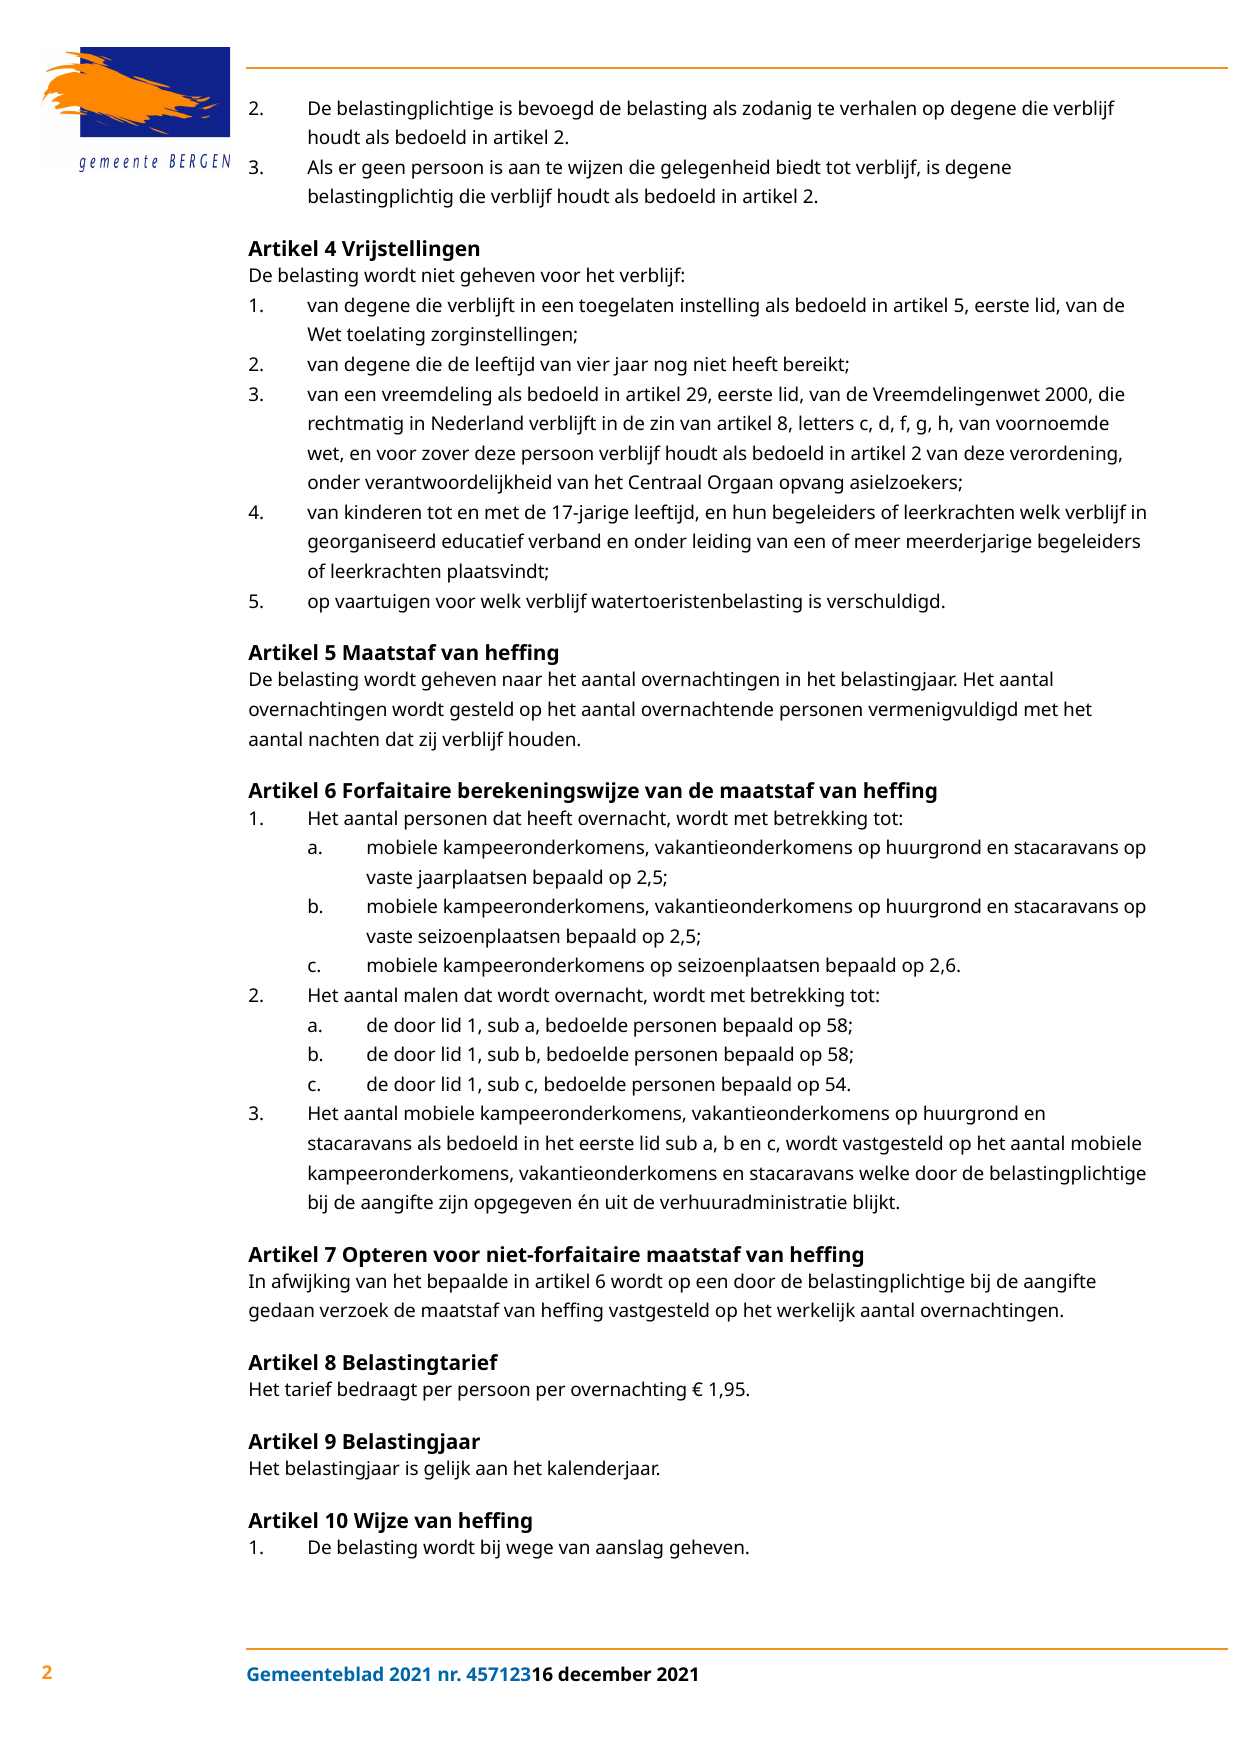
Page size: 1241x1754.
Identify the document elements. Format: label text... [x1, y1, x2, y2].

text Artikel 7 Opteren voor niet-forfaitaire maatstaf van heffing [248, 1240, 1152, 1268]
list mobiele kampeeronderkomens, vakantieonderkomens op huurgrond en stacaravans op vaste seizoenplaatsen bepaald op 2,5; [307, 893, 1152, 949]
list Het aantal mobiele kampeeronderkomens, vakantieonderkomens op huurgrond en stacaravans als bedoeld in het eerste lid sub a, b en c, wordt vastgesteld op het aantal mobiele kampeeronderkomens, vakantieonderkomens en stacaravans welke door de belastingplichtige bij de aangifte zijn opgegeven én uit de verhuuradministratie blijkt. [248, 1101, 1152, 1215]
text Artikel 5 Maatstaf van heffing [248, 638, 1152, 667]
text De belasting wordt niet geheven voor het verblijf: [248, 262, 1152, 288]
list Het aantal personen dat heeft overnacht, wordt met betrekking tot: [248, 805, 1152, 830]
text Artikel 8 Belastingtarief [248, 1348, 1152, 1377]
text Het belastingjaar is gelijk aan het kalenderjaar. [248, 1455, 1152, 1481]
list de door lid 1, sub b, bedoelde personen bepaald op 58; [307, 1041, 1152, 1067]
text Artikel 6 Forfaitaire berekeningswijze van de maatstaf van heffing [248, 776, 1152, 805]
list van een vreemdeling als bedoeld in artikel 29, eerste lid, van de Vreemdelingenwet 2000, die rechtmatig in Nederland verblijft in de zin van artikel 8, letters c, d, f, g, h, van voornoemde wet, en voor zover deze persoon verblijf houdt als bedoeld in artikel 2 van deze verordening, onder verantwoordelijkheid van het Centraal Orgaan opvang asielzoekers; [248, 381, 1152, 495]
list van degene die verblijft in een toegelaten instelling als bedoeld in artikel 5, eerste lid, van de Wet toelating zorginstellingen; [248, 292, 1152, 347]
list van kinderen tot en met de 17-jarige leeftijd, en hun begeleiders of leerkrachten welk verblijf in georganiseerd educatief verband en onder leiding van een of meer meerderjarige begeleiders of leerkrachten plaatsvindt; [248, 499, 1152, 584]
text In afwijking van het bepaalde in artikel 6 wordt op een door de belastingplichtige bij de aangifte gedaan verzoek de maatstaf van heffing vastgesteld op het werkelijk aantal overnachtingen. [248, 1268, 1152, 1323]
text Artikel 10 Wijze van heffing [248, 1506, 1152, 1534]
list van degene die de leeftijd van vier jaar nog niet heeft bereikt; [248, 351, 1152, 377]
list mobiele kampeeronderkomens, vakantieonderkomens op huurgrond en stacaravans op vaste jaarplaatsen bepaald op 2,5; [307, 834, 1152, 889]
text Artikel 9 Belastingjaar [248, 1427, 1152, 1455]
list Als er geen persoon is aan te wijzen die gelegenheid biedt tot verblijf, is degene belastingplichtig die verblijf houdt als bedoeld in artikel 2. [248, 154, 1152, 209]
list De belasting wordt bij wege van aanslag geheven. [248, 1534, 1152, 1560]
list De belastingplichtige is bevoegd de belasting als zodanig te verhalen op degene die verblijf houdt als bedoeld in artikel 2. [248, 95, 1152, 150]
text Artikel 4 Vrijstellingen [248, 234, 1152, 262]
picture [41, 47, 231, 172]
list mobiele kampeeronderkomens op seizoenplaatsen bepaald op 2,6. [307, 953, 1152, 978]
list op vaartuigen voor welk verblijf watertoeristenbelasting is verschuldigd. [248, 588, 1152, 613]
text De belasting wordt geheven naar het aantal overnachtingen in het belastingjaar. Het aantal overnachtingen wordt gesteld op het aantal overnachtende personen vermenigvuldigd met het aantal nachten dat zij verblijf houden. [248, 667, 1152, 752]
list de door lid 1, sub c, bedoelde personen bepaald op 54. [307, 1071, 1152, 1097]
text Het tarief bedraagt per persoon per overnachting € 1,95. [248, 1377, 1152, 1402]
list Het aantal malen dat wordt overnacht, wordt met betrekking tot: [248, 982, 1152, 1008]
list de door lid 1, sub a, bedoelde personen bepaald op 58; [307, 1012, 1152, 1037]
